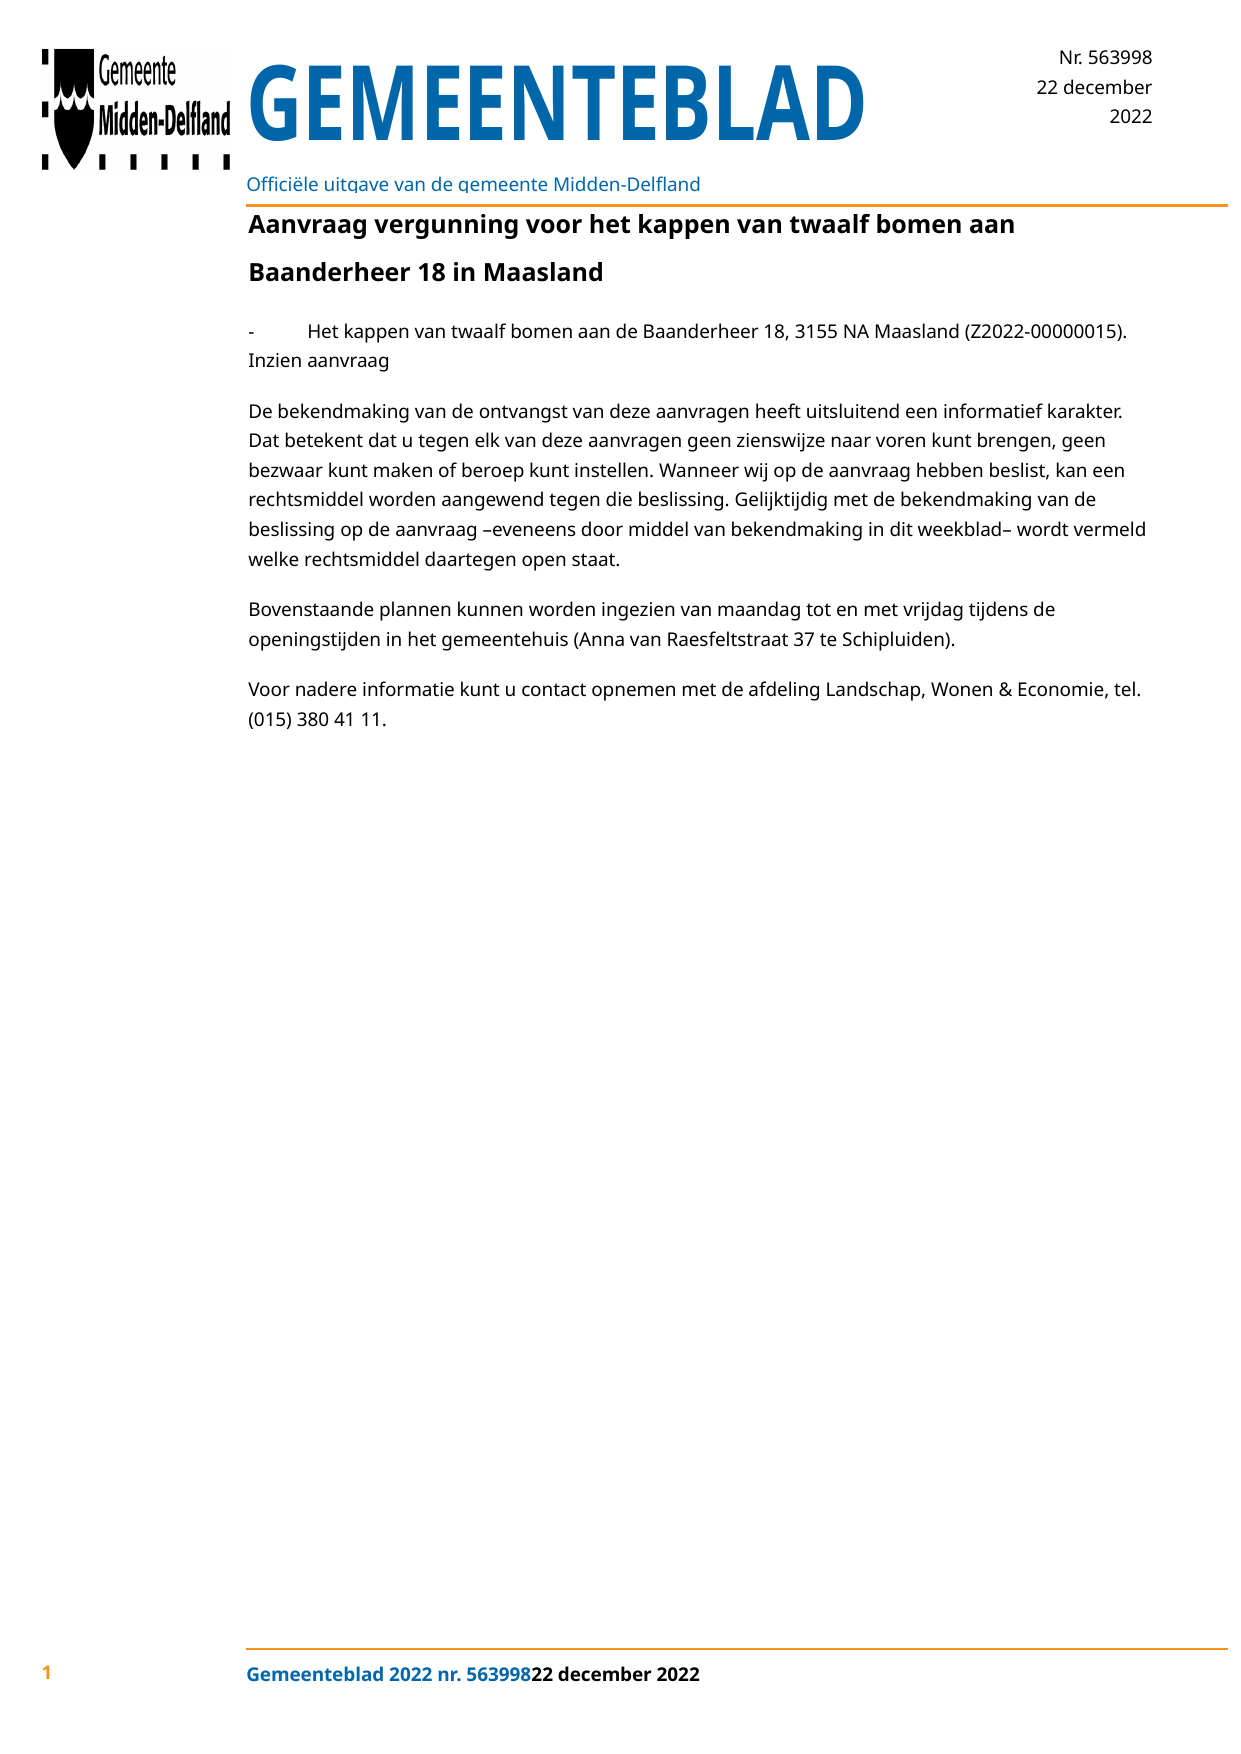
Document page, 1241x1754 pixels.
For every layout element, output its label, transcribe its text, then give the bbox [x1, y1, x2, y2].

text Inzien aanvraag [248, 347, 1152, 373]
text Bovenstaande plannen kunnen worden ingezien van maandag tot en met vrijdag tijdens de openingstijden in het gemeentehuis (Anna van Raesfeltstraat 37 te Schipluiden). [248, 596, 1152, 652]
picture [41, 47, 231, 172]
text De bekendmaking van de ontvangst van deze aanvragen heeft uitsluitend een informatief karakter. Dat betekent dat u tegen elk van deze aanvragen geen zienswijze naar voren kunt brengen, geen bezwaar kunt maken of beroep kunt instellen. Wanneer wij op de aanvraag hebben beslist, kan een rechtsmiddel worden aangewend tegen die beslissing. Gelijktijdig met de bekendmaking van de beslissing op de aanvraag –eveneens door middel van bekendmaking in dit weekblad– wordt vermeld welke rechtsmiddel daartegen open staat. [248, 398, 1152, 572]
text Voor nadere informatie kunt u contact opnemen met de afdeling Landschap, Wonen & Economie, tel. (015) 380 41 11. [248, 676, 1152, 732]
text Aanvraag vergunning voor het kappen van twaalf bomen aan Baanderheer 18 in Maasland [248, 207, 1152, 288]
list Het kappen van twaalf bomen aan de Baanderheer 18, 3155 NA Maasland (Z2022-00000015). [248, 318, 1152, 344]
